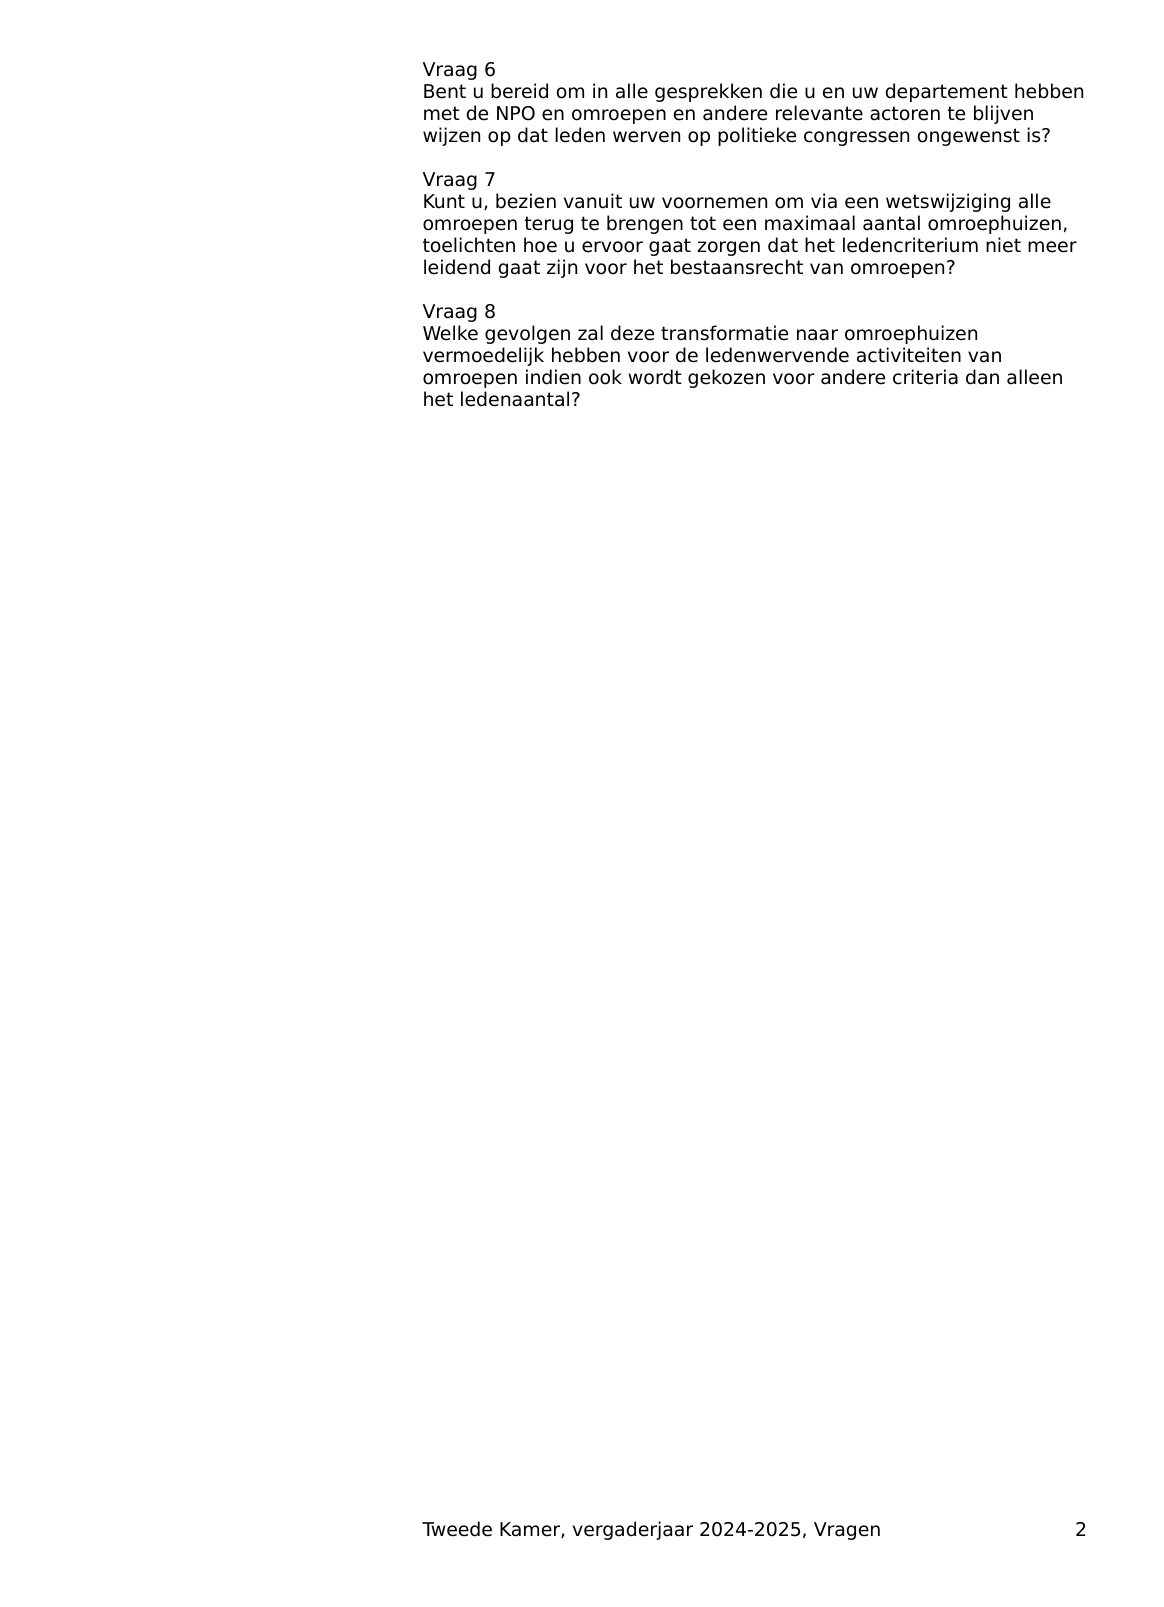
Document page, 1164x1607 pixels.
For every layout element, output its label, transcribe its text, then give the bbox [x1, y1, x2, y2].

text Bent u bereid om in alle gesprekken die u en uw departement hebben met de NPO en omroepen en andere relevante actoren te blijven wijzen op dat leden werven op politieke congressen ongewenst is? [422, 81, 1087, 147]
text Vraag 6 [422, 59, 1087, 81]
text Vraag 7 [422, 169, 1087, 191]
text Kunt u, bezien vanuit uw voornemen om via een wetswijziging alle omroepen terug te brengen tot een maximaal aantal omroephuizen, toelichten hoe u ervoor gaat zorgen dat het ledencriterium niet meer leidend gaat zijn voor het bestaansrecht van omroepen? [422, 191, 1087, 279]
text Welke gevolgen zal deze transformatie naar omroephuizen vermoedelijk hebben voor de ledenwervende activiteiten van omroepen indien ook wordt gekozen voor andere criteria dan alleen het ledenaantal? [422, 323, 1087, 411]
text Vraag 8 [422, 301, 1087, 323]
